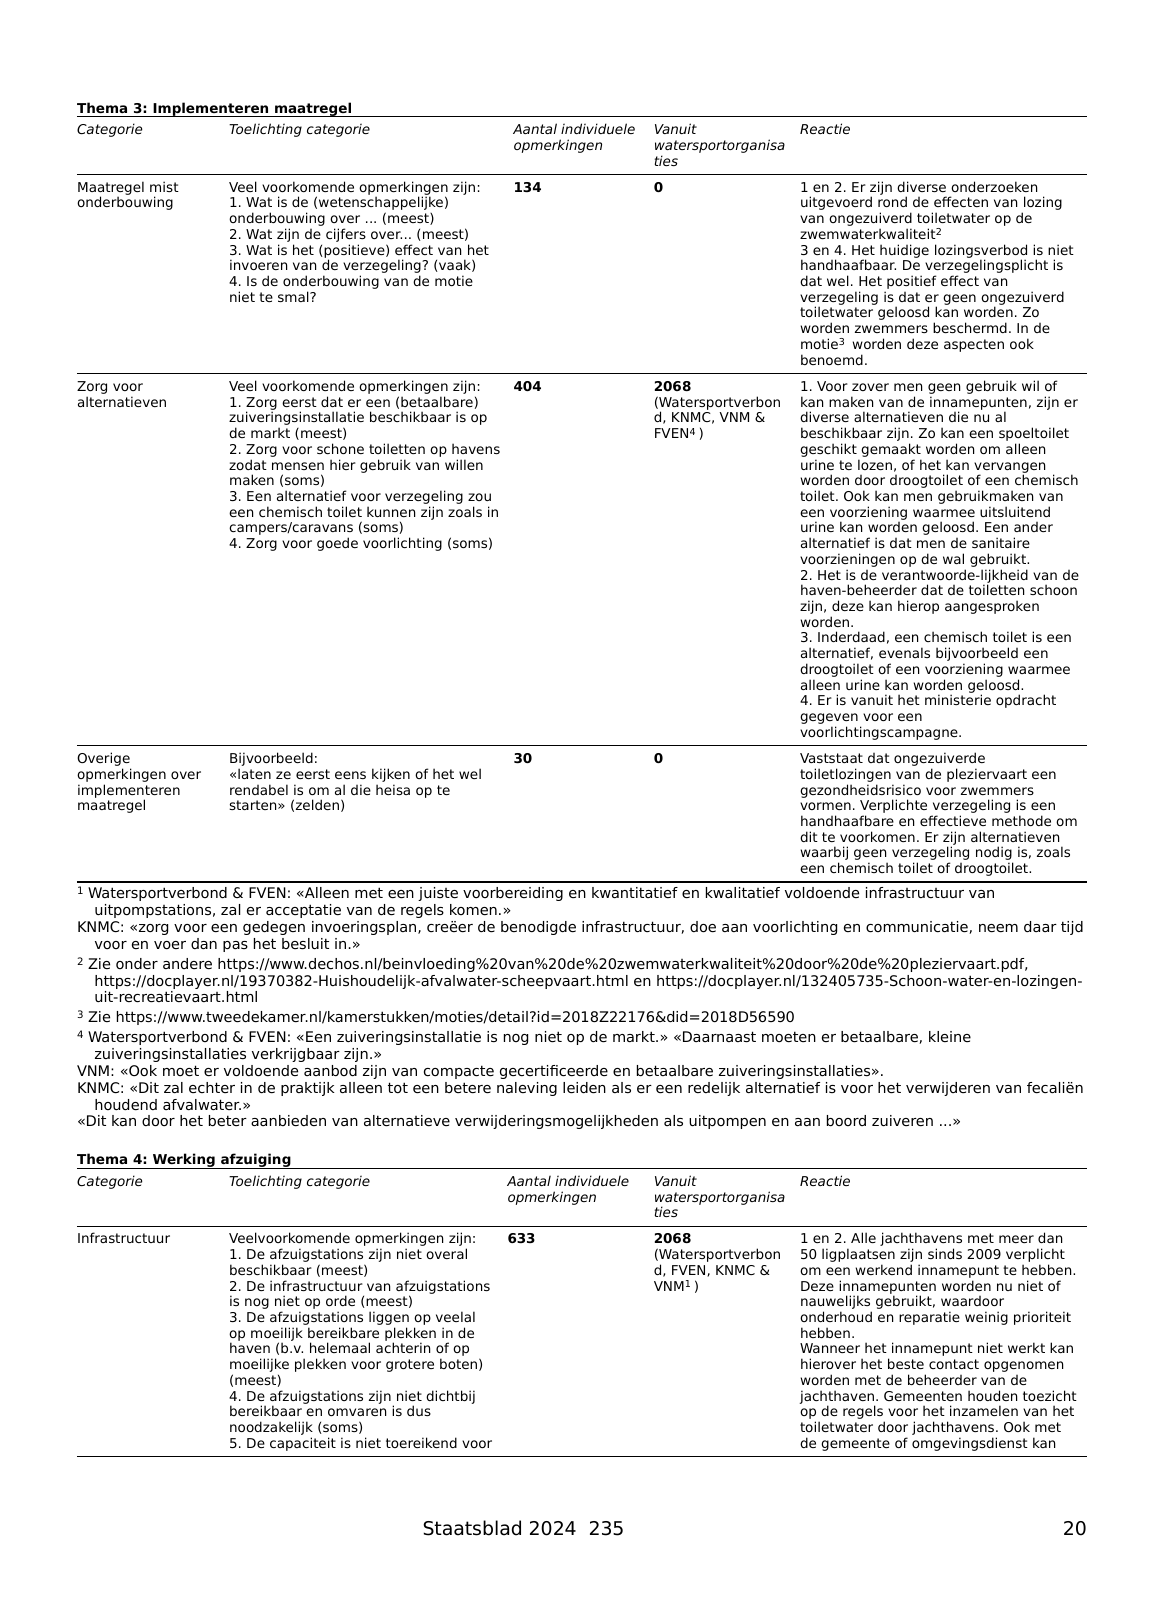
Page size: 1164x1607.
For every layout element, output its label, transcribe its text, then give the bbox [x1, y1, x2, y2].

table_cell 1 en 2. Alle jachthavens met meer dan 50 ligplaatsen zijn sinds 2009 verplicht om een werkend innamepunt te hebben. Deze innamepunten worden nu niet of nauwelijks gebruikt, waardoor onderhoud en reparatie weinig prioriteit hebben. Wanneer het innamepunt niet werkt kan hierover het beste contact opgenomen worden met de beheerder van de jachthaven. Gemeenten houden toezicht op de regels voor het inzamelen van het toiletwater door jachthavens. Ook met de gemeente of omgevingsdienst kan [794, 1227, 1087, 1456]
table_cell 633 [501, 1227, 648, 1456]
table_cell Aantal individuele opmerkingen [501, 1169, 648, 1226]
table_cell Veelvoorkomende opmerkingen zijn: 1. De afzuigstations zijn niet overal beschikbaar (meest) 2. De infrastructuur van afzuigstations is nog niet op orde (meest) 3. De afzuigstations liggen op veelal op moeilijk bereikbare plekken in de haven (b.v. helemaal achterin of op moeilijke plekken voor grotere boten) (meest) 4. De afzuigstations zijn niet dichtbij bereikbaar en omvaren is dus noodzakelijk (soms) 5. De capaciteit is niet toereikend voor [223, 1227, 501, 1456]
table_cell 0 [648, 175, 794, 373]
table_cell Toelichting categorie [223, 117, 507, 174]
table_cell Veel voorkomende opmerkingen zijn: 1. Wat is de (wetenschappelijke) onderbouwing over ... (meest) 2. Wat zijn de cijfers over... (meest) 3. Wat is het (positieve) effect van het invoeren van de verzegeling? (vaak) 4. Is de onderbouwing van de motie niet te smal? [223, 175, 507, 373]
table_cell Vanuit watersportorganisaties [648, 1169, 794, 1226]
table_cell Bijvoorbeeld: «laten ze eerst eens kijken of het wel rendabel is om al die heisa op te starten» (zelden) [223, 746, 507, 881]
table_cell Reactie [794, 1169, 1087, 1226]
table_cell Vanuit watersportorganisaties [648, 117, 794, 174]
table_cell Reactie [794, 117, 1087, 174]
table_header Thema 4: Werking afzuiging [77, 1152, 1087, 1168]
table_cell Categorie [77, 1169, 223, 1226]
table_cell Vaststaat dat ongezuiverde toiletlozingen van de pleziervaart een gezondheidsrisico voor zwemmers vormen. Verplichte verzegeling is een handhaafbare en effectieve methode om dit te voorkomen. Er zijn alternatieven waarbij geen verzegeling nodig is, zoals een chemisch toilet of droogtoilet. [794, 746, 1087, 881]
table_cell 1 Watersportverbond & FVEN: «Alleen met een juiste voorbereiding en kwantitatief en kwalitatief voldoende infrastructuur van uitpompstations, zal er acceptatie van de regels komen.» KNMC: «zorg voor een gedegen invoeringsplan, creëer de benodigde infrastructuur, doe aan voorlichting en communicatie, neem daar tijd voor en voer dan pas het besluit in.» 2 Zie onder andere https://www.dechos.nl/beinvloeding%20van%20de%20zwemwaterkwaliteit%20door%20de%20pleziervaart.pdf, https://docplayer.nl/19370382-Huishoudelijk-afvalwater-scheepvaart.html en https://docplayer.nl/132405735-Schoon-water-en-lozingen-uit-recreatievaart.html 3 Zie https://www.tweedekamer.nl/kamerstukken/moties/detail?id=2018Z22176&did=2018D56590 4 Watersportverbond & FVEN: «Een zuiveringsinstallatie is nog niet op de markt.» «Daarnaast moeten er betaalbare, kleine zuiveringsinstallaties verkrijgbaar zijn.» VNM: «Ook moet er voldoende aanbod zijn van compacte gecertificeerde en betaalbare zuiveringsinstallaties». KNMC: «Dit zal echter in de praktijk alleen tot een betere naleving leiden als er een redelijk alternatief is voor het verwijderen van fecaliën houdend afvalwater.» «Dit kan door het beter aanbieden van alternatieve verwijderingsmogelijkheden als uitpompen en aan boord zuiveren ...» [77, 883, 1087, 1130]
table_header Thema 3: Implementeren maatregel [77, 100, 1087, 116]
table_cell Aantal individuele opmerkingen [508, 117, 648, 174]
table_cell 404 [508, 374, 648, 745]
table_cell Infrastructuur [77, 1227, 223, 1456]
table_cell 1 en 2. Er zijn diverse onderzoeken uitgevoerd rond de effecten van lozing van ongezuiverd toiletwater op de zwemwaterkwaliteit2 3 en 4. Het huidige lozingsverbod is niet handhaafbaar. De verzegelingsplicht is dat wel. Het positief effect van verzegeling is dat er geen ongezuiverd toiletwater geloosd kan worden. Zo worden zwemmers beschermd. In de motie3 worden deze aspecten ook benoemd. [794, 175, 1087, 373]
table_cell Zorg voor alternatieven [77, 374, 223, 745]
table_cell 1. Voor zover men geen gebruik wil of kan maken van de innamepunten, zijn er diverse alternatieven die nu al beschikbaar zijn. Zo kan een spoeltoilet geschikt gemaakt worden om alleen urine te lozen, of het kan vervangen worden door droogtoilet of een chemisch toilet. Ook kan men gebruikmaken van een voorziening waarmee uitsluitend urine kan worden geloosd. Een ander alternatief is dat men de sanitaire voorzieningen op de wal gebruikt. 2. Het is de verantwoorde-lijkheid van de haven-beheerder dat de toiletten schoon zijn, deze kan hierop aangesproken worden. 3. Inderdaad, een chemisch toilet is een alternatief, evenals bijvoorbeeld een droogtoilet of een voorziening waarmee alleen urine kan worden geloosd. 4. Er is vanuit het ministerie opdracht gegeven voor een voorlichtingscampagne. [794, 374, 1087, 745]
table_cell Categorie [77, 117, 223, 174]
table_cell Toelichting categorie [223, 1169, 501, 1226]
table_cell 0 [648, 746, 794, 881]
table_cell Maatregel mist onderbouwing [77, 175, 223, 373]
table_cell 134 [508, 175, 648, 373]
table_cell 30 [508, 746, 648, 881]
table_cell 2068 (Watersportverbond, FVEN, KNMC & VNM1) [648, 1227, 794, 1456]
table_cell Veel voorkomende opmerkingen zijn: 1. Zorg eerst dat er een (betaalbare) zuiveringsinstallatie beschikbaar is op de markt (meest) 2. Zorg voor schone toiletten op havens zodat mensen hier gebruik van willen maken (soms) 3. Een alternatief voor verzegeling zou een chemisch toilet kunnen zijn zoals in campers/caravans (soms) 4. Zorg voor goede voorlichting (soms) [223, 374, 507, 745]
table_cell 2068 (Watersportverbond, KNMC, VNM & FVEN4) [648, 374, 794, 745]
table_cell Overige opmerkingen over implementeren maatregel [77, 746, 223, 881]
